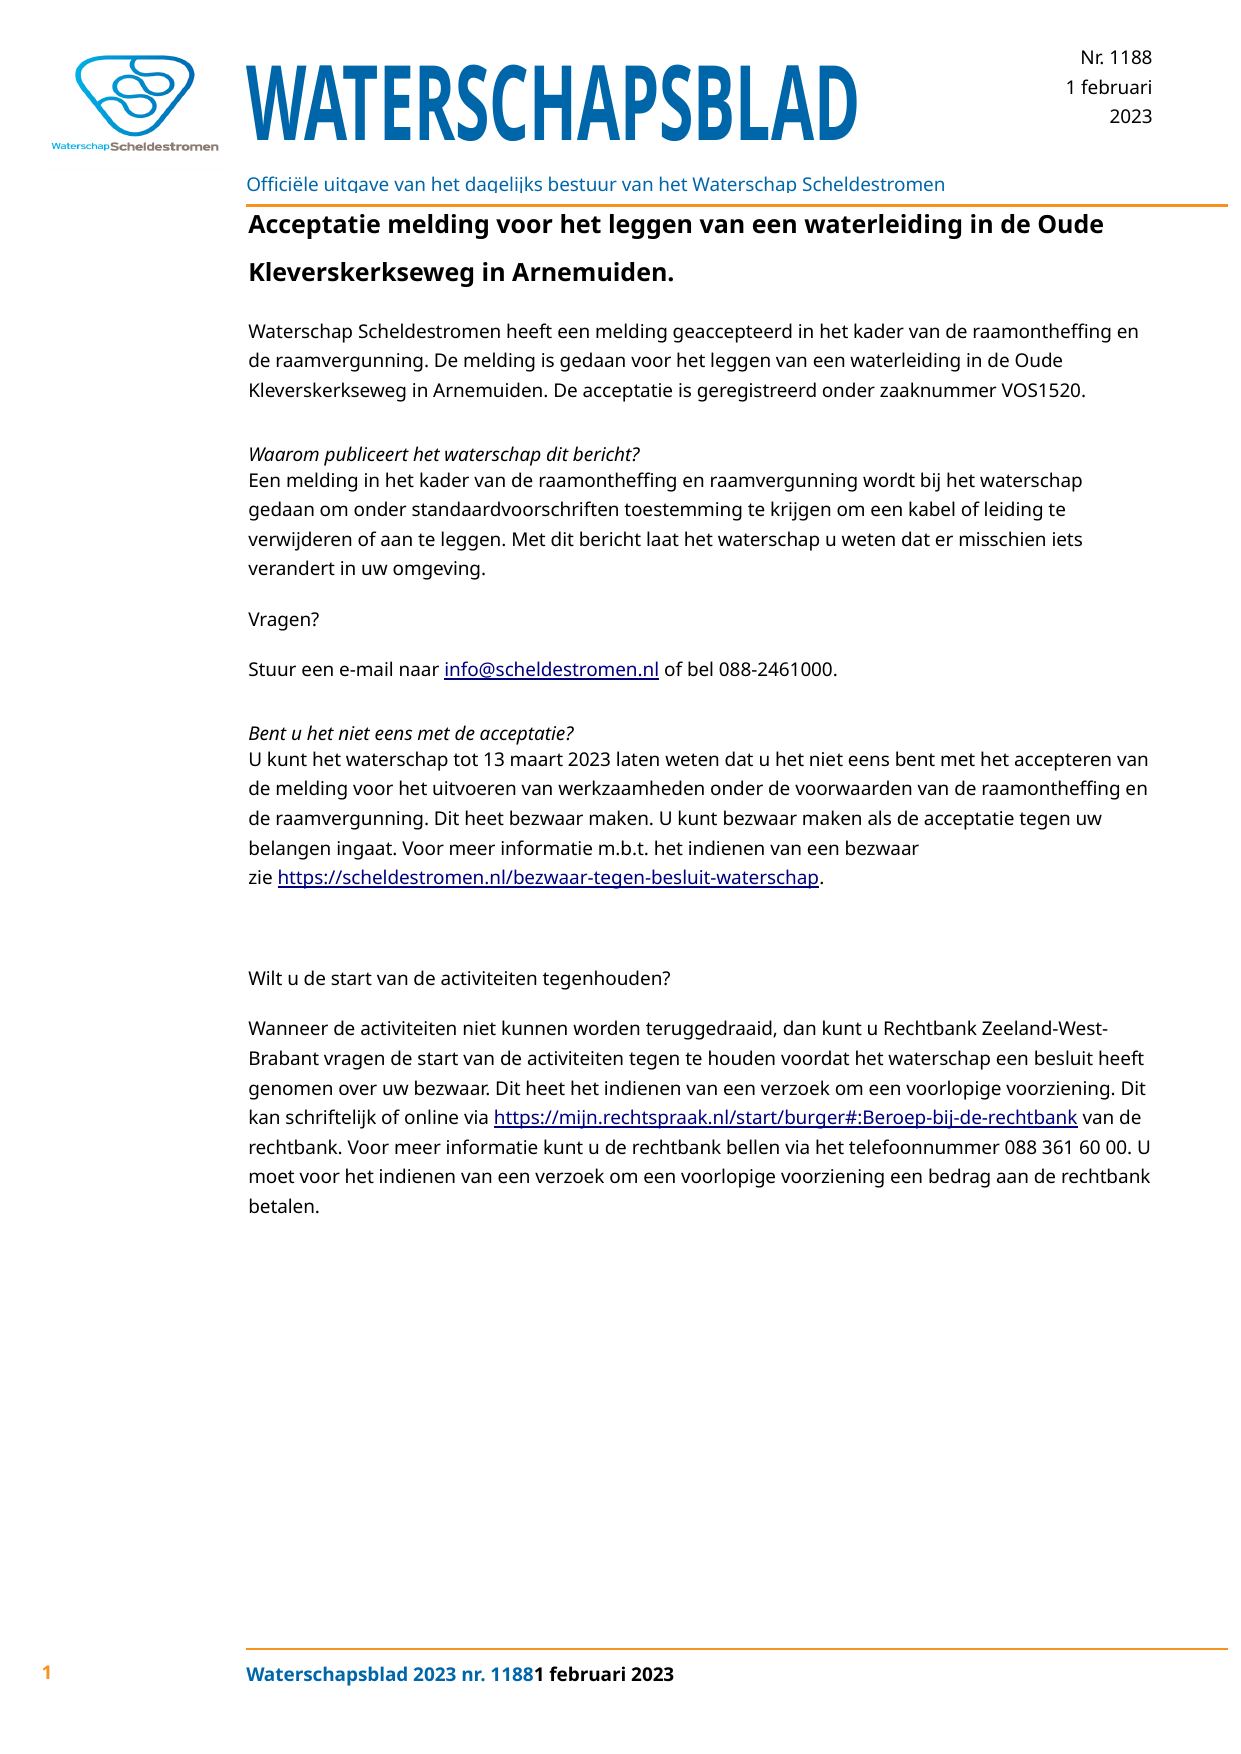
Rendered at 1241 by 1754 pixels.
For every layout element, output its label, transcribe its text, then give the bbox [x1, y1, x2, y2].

text Stuur een e-mail naar info@scheldestromen.nl of bel 088-2461000. [248, 656, 1152, 682]
text U kunt het waterschap tot 13 maart 2023 laten weten dat u het niet eens bent met het accepteren van de melding voor het uitvoeren van werkzaamheden onder de voorwaarden van de raamontheffing en de raamvergunning. Dit heet bezwaar maken. U kunt bezwaar maken als de acceptatie tegen uw belangen ingaat. Voor meer informatie m.b.t. het indienen van een bezwaar zie https://scheldestromen.nl/bezwaar-tegen-besluit-waterschap. [248, 746, 1152, 890]
text Wanneer de activiteiten niet kunnen worden teruggedraaid, dan kunt u Rechtbank Zeeland-West-Brabant vragen de start van de activiteiten tegen te houden voordat het waterschap een besluit heeft genomen over uw bezwaar. Dit heet het indienen van een verzoek om een voorlopige voorziening. Dit kan schriftelijk of online via https://mijn.rechtspraak.nl/start/burger#:Beroep-bij-de-rechtbank van de rechtbank. Voor meer informatie kunt u de rechtbank bellen via het telefoonnummer 088 361 60 00. U moet voor het indienen van een verzoek om een voorlopige voorziening een bedrag aan de rechtbank betalen. [248, 1016, 1152, 1219]
text Bent u het niet eens met de acceptatie? [248, 720, 1152, 746]
text Acceptatie melding voor het leggen van een waterleiding in de Oude Kleverskerkseweg in Arnemuiden. [248, 207, 1152, 288]
text Wilt u de start van de activiteiten tegenhouden? [248, 965, 1152, 991]
text Waarom publiceert het waterschap dit bericht? [248, 441, 1152, 467]
text Waterschap Scheldestromen heeft een melding geaccepteerd in het kader van de raamontheffing en de raamvergunning. De melding is gedaan voor het leggen van een waterleiding in de Oude Kleverskerkseweg in Arnemuiden. De acceptatie is geregistreerd onder zaaknummer VOS1520. [248, 318, 1152, 403]
text Vragen? [248, 606, 1152, 632]
text Een melding in het kader van de raamontheffing en raamvergunning wordt bij het waterschap gedaan om onder standaardvoorschriften toestemming te krijgen om een kabel of leiding te verwijderen of aan te leggen. Met dit bericht laat het waterschap u weten dat er misschien iets verandert in uw omgeving. [248, 467, 1152, 581]
picture [41, 47, 231, 172]
